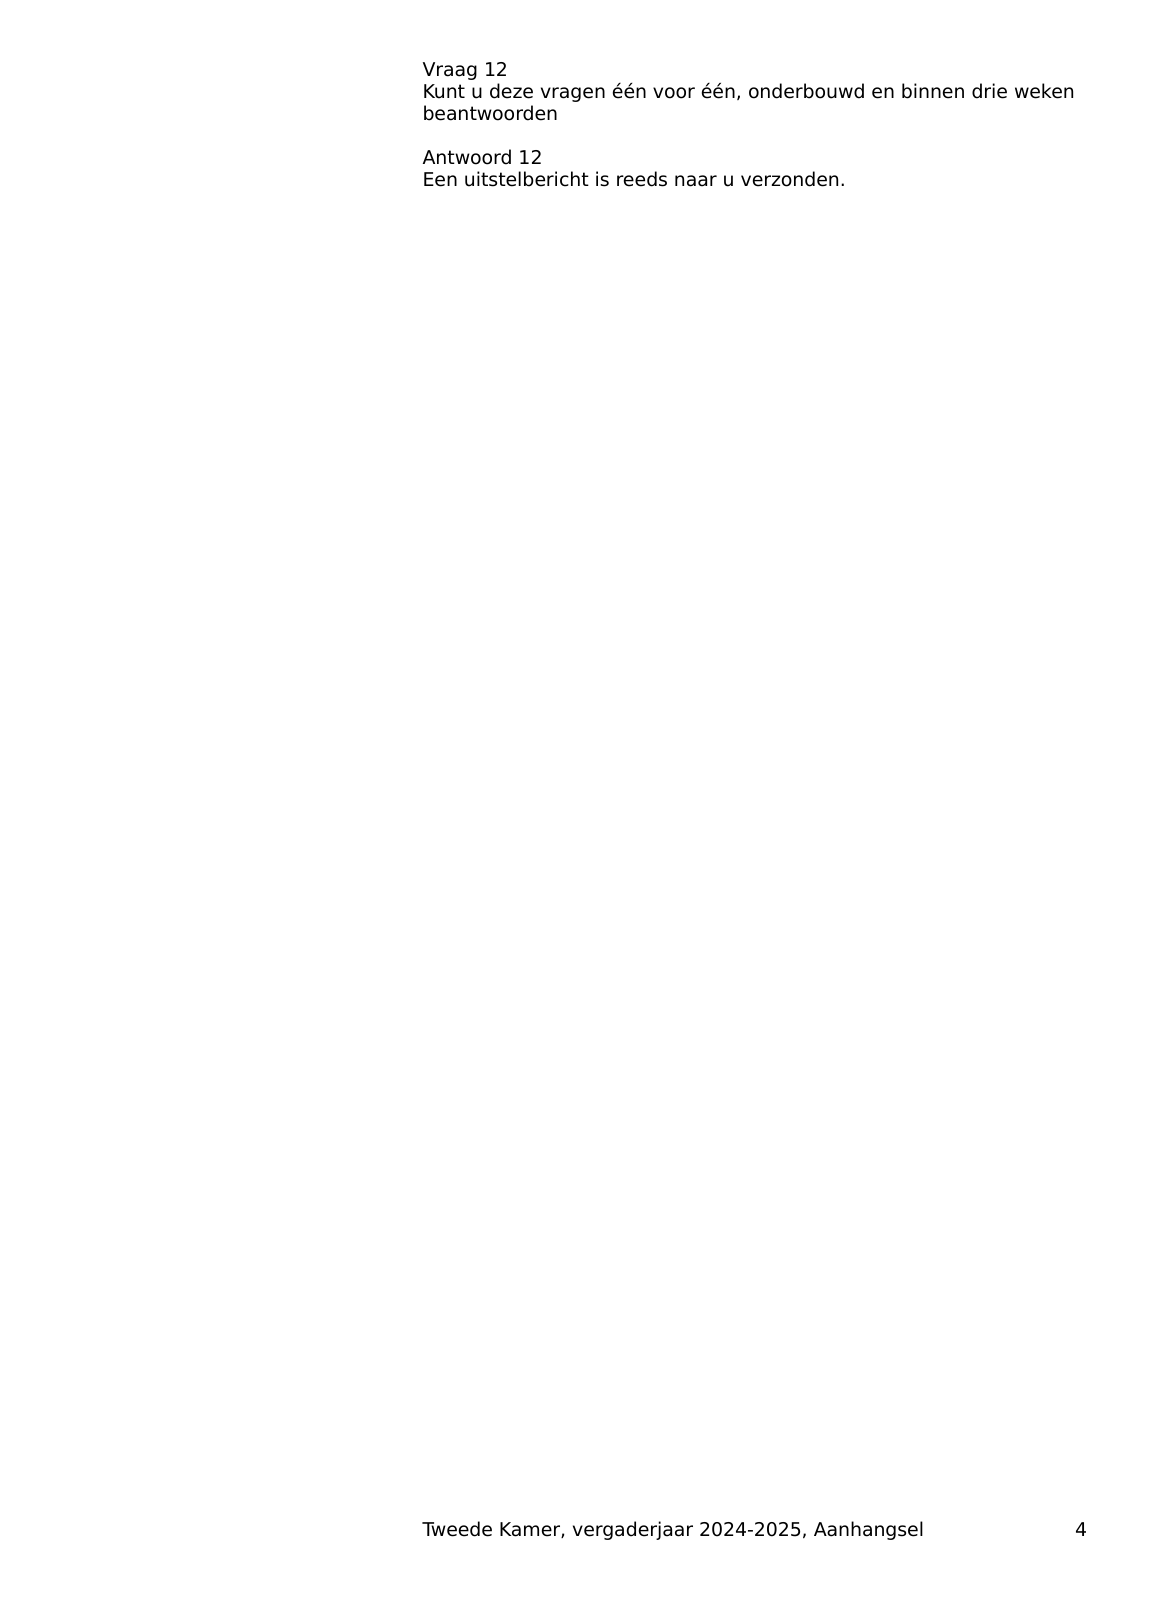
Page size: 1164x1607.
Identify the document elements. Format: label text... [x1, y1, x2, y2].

text Vraag 12 [422, 59, 1087, 81]
text Kunt u deze vragen één voor één, onderbouwd en binnen drie weken beantwoorden [422, 81, 1087, 125]
text Een uitstelbericht is reeds naar u verzonden. [422, 169, 1087, 191]
text Antwoord 12 [422, 147, 1087, 169]
